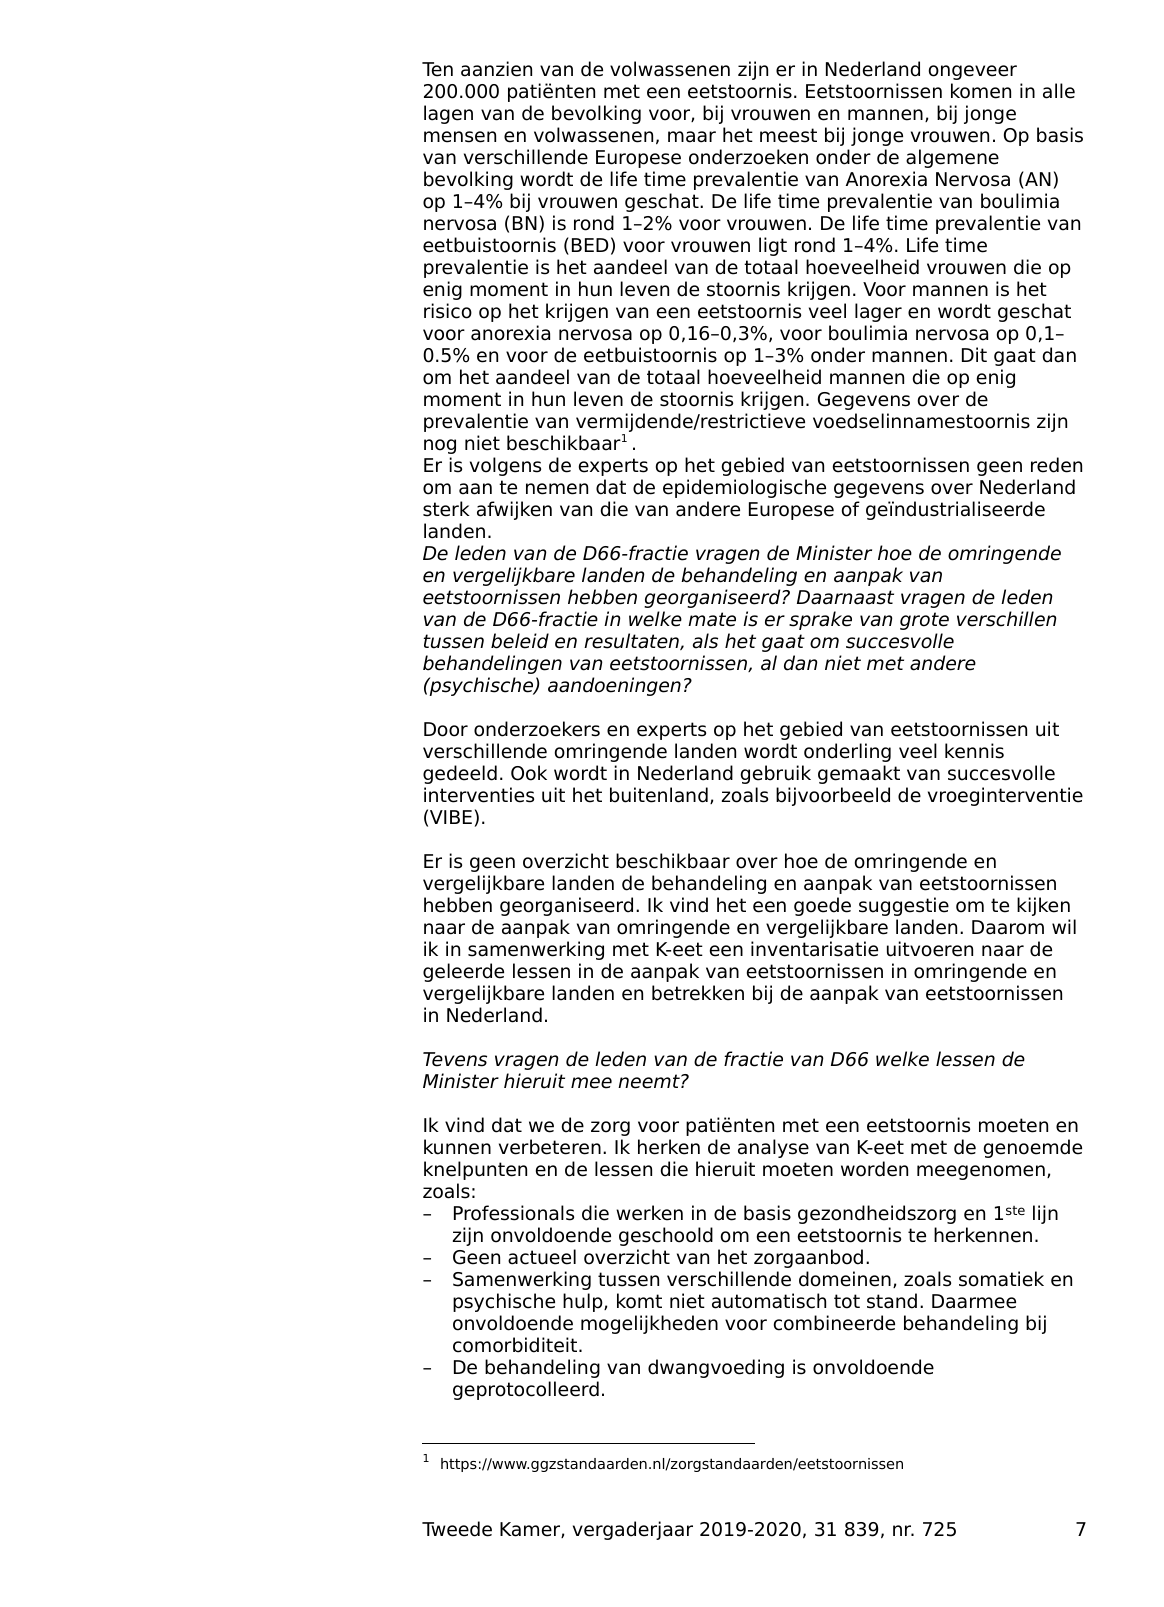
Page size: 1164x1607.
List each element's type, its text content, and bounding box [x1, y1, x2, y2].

text De leden van de D66-fractie vragen de Minister hoe de omringende en vergelijkbare landen de behandeling en aanpak van eetstoornissen hebben georganiseerd? Daarnaast vragen de leden van de D66-fractie in welke mate is er sprake van grote verschillen tussen beleid en resultaten, als het gaat om succesvolle behandelingen van eetstoornissen, al dan niet met andere (psychische) aandoeningen? [422, 543, 1087, 696]
subtitle Tevens vragen de leden van de fractie van D66 welke lessen de Minister hieruit mee neemt? [422, 1049, 1087, 1093]
text – De behandeling van dwangvoeding is onvoldoende geprotocolleerd. [422, 1357, 1087, 1401]
text – Geen actueel overzicht van het zorgaanbod. [422, 1247, 1087, 1269]
text https://www.ggzstandaarden.nl/zorgstandaarden/eetstoornissen [422, 1452, 1087, 1474]
text Er is geen overzicht beschikbaar over hoe de omringende en vergelijkbare landen de behandeling en aanpak van eetstoornissen hebben georganiseerd. Ik vind het een goede suggestie om te kijken naar de aanpak van omringende en vergelijkbare landen. Daarom wil ik in samenwerking met K-eet een inventarisatie uitvoeren naar de geleerde lessen in de aanpak van eetstoornissen in omringende en vergelijkbare landen en betrekken bij de aanpak van eetstoornissen in Nederland. [422, 851, 1087, 1027]
text – Professionals die werken in de basis gezondheidszorg en 1ste lijn zijn onvoldoende geschoold om een eetstoornis te herkennen. [422, 1203, 1087, 1247]
text Door onderzoekers en experts op het gebied van eetstoornissen uit verschillende omringende landen wordt onderling veel kennis gedeeld. Ook wordt in Nederland gebruik gemaakt van succesvolle interventies uit het buitenland, zoals bijvoorbeeld de vroeginterventie (VIBE). [422, 719, 1087, 828]
text Er is volgens de experts op het gebied van eetstoornissen geen reden om aan te nemen dat de epidemiologische gegevens over Nederland sterk afwijken van die van andere Europese of geïndustrialiseerde landen. [422, 455, 1087, 543]
text – Samenwerking tussen verschillende domeinen, zoals somatiek en psychische hulp, komt niet automatisch tot stand. Daarmee onvoldoende mogelijkheden voor combineerde behandeling bij comorbiditeit. [422, 1269, 1087, 1357]
text Ten aanzien van de volwassenen zijn er in Nederland ongeveer 200.000 patiënten met een eetstoornis. Eetstoornissen komen in alle lagen van de bevolking voor, bij vrouwen en mannen, bij jonge mensen en volwassenen, maar het meest bij jonge vrouwen. Op basis van verschillende Europese onderzoeken onder de algemene bevolking wordt de life time prevalentie van Anorexia Nervosa (AN) op 1–4% bij vrouwen geschat. De life time prevalentie van boulimia nervosa (BN) is rond 1–2% voor vrouwen. De life time prevalentie van eetbuistoornis (BED) voor vrouwen ligt rond 1–4%. Life time prevalentie is het aandeel van de totaal hoeveelheid vrouwen die op enig moment in hun leven de stoornis krijgen. Voor mannen is het risico op het krijgen van een eetstoornis veel lager en wordt geschat voor anorexia nervosa op 0,16–0,3%, voor boulimia nervosa op 0,1–0.5% en voor de eetbuistoornis op 1–3% onder mannen. Dit gaat dan om het aandeel van de totaal hoeveelheid mannen die op enig moment in hun leven de stoornis krijgen. Gegevens over de prevalentie van vermijdende/restrictieve voedselinnamestoornis zijn nog niet beschikbaar. [422, 59, 1087, 455]
text Ik vind dat we de zorg voor patiënten met een eetstoornis moeten en kunnen verbeteren. Ik herken de analyse van K-eet met de genoemde knelpunten en de lessen die hieruit moeten worden meegenomen, zoals: [422, 1115, 1087, 1203]
